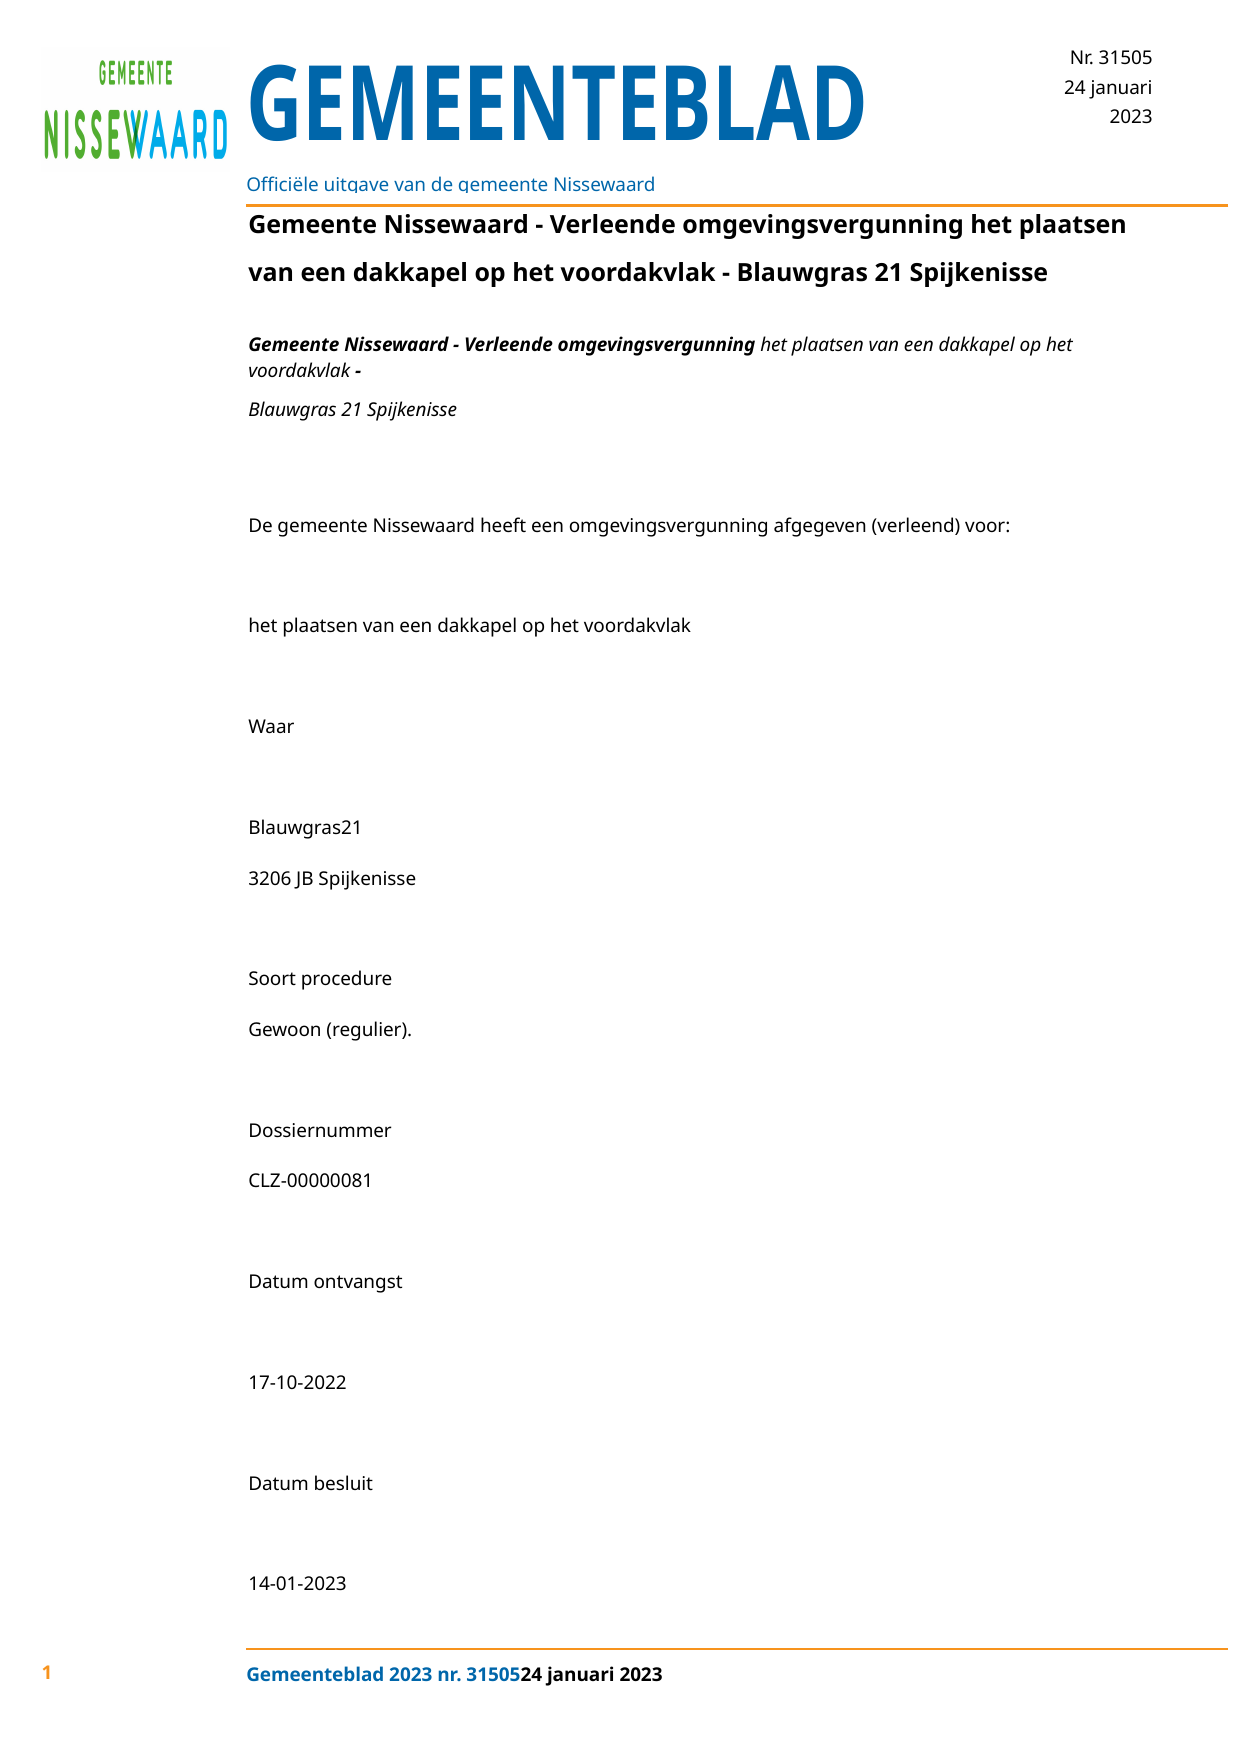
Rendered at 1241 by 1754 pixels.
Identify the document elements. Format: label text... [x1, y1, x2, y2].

text Soort procedure [248, 966, 1152, 991]
text Blauwgras21 [248, 814, 1152, 840]
text Gemeente Nissewaard - Verleende omgevingsvergunning het plaatsen van een dakkapel op het voordakvlak - [248, 331, 1152, 383]
text Datum besluit [248, 1470, 1152, 1496]
text 3206 JB Spijkenisse [248, 865, 1152, 891]
text De gemeente Nissewaard heeft een omgevingsvergunning afgegeven (verleend) voor: [248, 512, 1152, 538]
text 14-01-2023 [248, 1571, 1152, 1596]
text Blauwgras 21 Spijkenisse [248, 396, 1152, 422]
text 17-10-2022 [248, 1369, 1152, 1395]
text Gemeente Nissewaard - Verleende omgevingsvergunning het plaatsen van een dakkapel op het voordakvlak - Blauwgras 21 Spijkenisse [248, 207, 1152, 288]
text Datum ontvangst [248, 1268, 1152, 1294]
text Dossiernummer [248, 1117, 1152, 1143]
text CLZ-00000081 [248, 1167, 1152, 1193]
picture [41, 47, 231, 172]
text Gewoon (regulier). [248, 1016, 1152, 1042]
text Waar [248, 713, 1152, 739]
text het plaatsen van een dakkapel op het voordakvlak [248, 613, 1152, 638]
